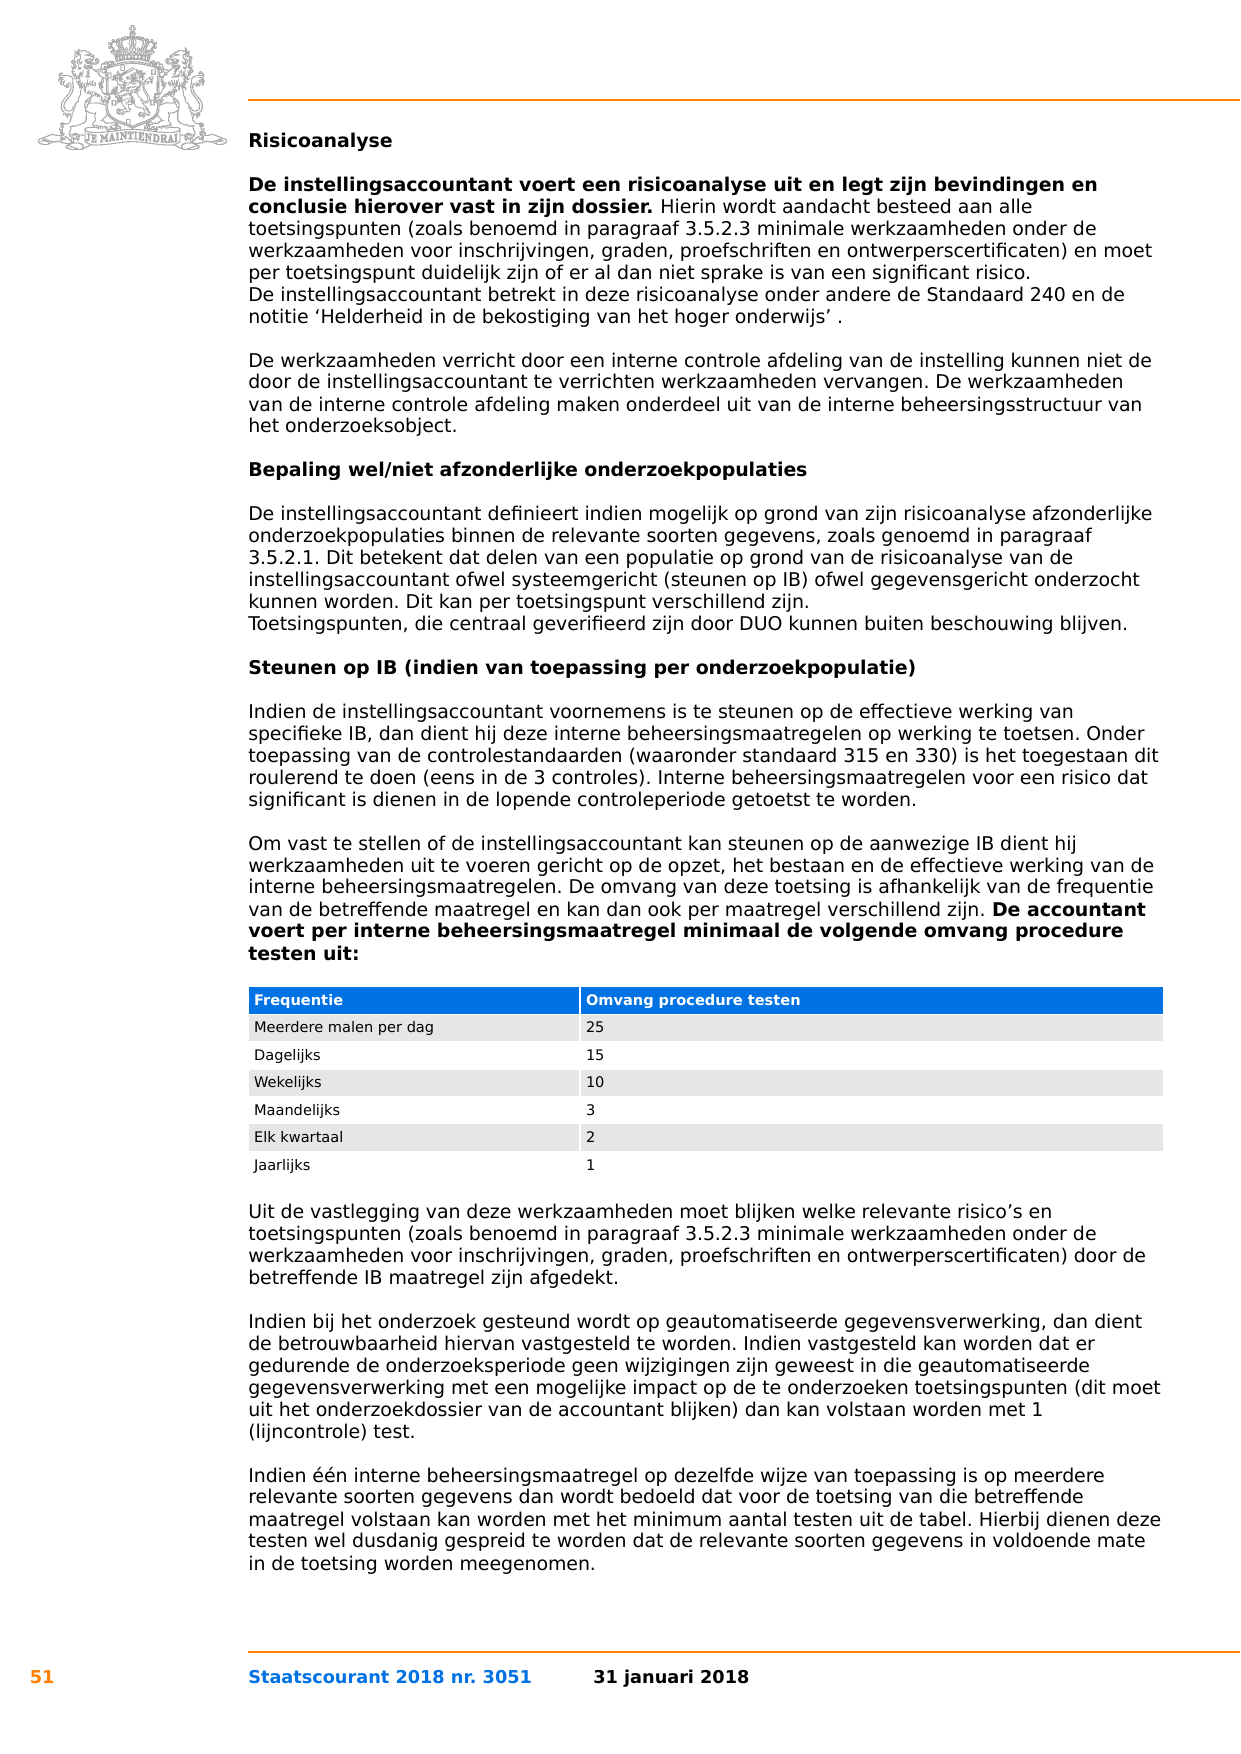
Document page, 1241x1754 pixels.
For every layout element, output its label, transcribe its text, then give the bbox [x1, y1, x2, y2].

text Uit de vastlegging van deze werkzaamheden moet blijken welke relevante risico’s en toetsingspunten (zoals benoemd in paragraaf 3.5.2.3 minimale werkzaamheden onder de werkzaamheden voor inschrijvingen, graden, proefschriften en ontwerperscertificaten) door de betreffende IB maatregel zijn afgedekt. [248, 1201, 1163, 1289]
table_cell 3 [581, 1097, 1163, 1123]
text Om vast te stellen of de instellingsaccountant kan steunen op de aanwezige IB dient hij werkzaamheden uit te voeren gericht op de opzet, het bestaan en de effectieve werking van de interne beheersingsmaatregelen. De omvang van deze toetsing is afhankelijk van de frequentie van de betreffende maatregel en kan dan ook per maatregel verschillend zijn. De accountant voert per interne beheersingsmaatregel minimaal de volgende omvang procedure testen uit: [248, 832, 1163, 964]
text De instellingsaccountant voert een risicoanalyse uit en legt zijn bevindingen en conclusie hierover vast in zijn dossier. Hierin wordt aandacht besteed aan alle toetsingspunten (zoals benoemd in paragraaf 3.5.2.3 minimale werkzaamheden onder de werkzaamheden voor inschrijvingen, graden, proefschriften en ontwerperscertificaten) en moet per toetsingspunt duidelijk zijn of er al dan niet sprake is van een significant risico. [248, 174, 1163, 284]
text De werkzaamheden verricht door een interne controle afdeling van de instelling kunnen niet de door de instellingsaccountant te verrichten werkzaamheden vervangen. De werkzaamheden van de interne controle afdeling maken onderdeel uit van de interne beheersingsstructuur van het onderzoeksobject. [248, 349, 1163, 437]
table_header Frequentie [249, 987, 579, 1014]
table_cell 10 [581, 1070, 1163, 1096]
table_header Omvang procedure testen [581, 987, 1163, 1014]
table_cell 1 [581, 1152, 1163, 1178]
text Indien de instellingsaccountant voornemens is te steunen op de effectieve werking van specifieke IB, dan dient hij deze interne beheersingsmaatregelen op werking te toetsen. Onder toepassing van de controlestandaarden (waaronder standaard 315 en 330) is het toegestaan dit roulerend te doen (eens in de 3 controles). Interne beheersingsmaatregelen voor een risico dat significant is dienen in de lopende controleperiode getoetst te worden. [248, 701, 1163, 811]
picture [38, 25, 227, 150]
table_cell Elk kwartaal [249, 1124, 579, 1151]
table_cell Wekelijks [249, 1070, 579, 1096]
text De instellingsaccountant betrekt in deze risicoanalyse onder andere de Standaard 240 en de notitie ‘Helderheid in de bekostiging van het hoger onderwijs’ . [248, 284, 1163, 328]
subtitle Steunen op IB (indien van toepassing per onderzoekpopulatie) [248, 657, 1163, 679]
subtitle Risicoanalyse [248, 130, 1163, 152]
text Toetsingspunten, die centraal geverifieerd zijn door DUO kunnen buiten beschouwing blijven. [248, 613, 1163, 635]
subtitle Bepaling wel/niet afzonderlijke onderzoekpopulaties [248, 459, 1163, 481]
table_cell Dagelijks [249, 1042, 579, 1068]
table_cell Jaarlijks [249, 1152, 579, 1178]
table_cell 25 [581, 1015, 1163, 1041]
table_cell 2 [581, 1124, 1163, 1151]
text Indien bij het onderzoek gesteund wordt op geautomatiseerde gegevensverwerking, dan dient de betrouwbaarheid hiervan vastgesteld te worden. Indien vastgesteld kan worden dat er gedurende de onderzoeksperiode geen wijzigingen zijn geweest in die geautomatiseerde gegevensverwerking met een mogelijke impact op de te onderzoeken toetsingspunten (dit moet uit het onderzoekdossier van de accountant blijken) dan kan volstaan worden met 1 (lijncontrole) test. [248, 1311, 1163, 1443]
text De instellingsaccountant definieert indien mogelijk op grond van zijn risicoanalyse afzonderlijke onderzoekpopulaties binnen de relevante soorten gegevens, zoals genoemd in paragraaf 3.5.2.1. Dit betekent dat delen van een populatie op grond van de risicoanalyse van de instellingsaccountant ofwel systeemgericht (steunen op IB) ofwel gegevensgericht onderzocht kunnen worden. Dit kan per toetsingspunt verschillend zijn. [248, 503, 1163, 613]
table_cell 15 [581, 1042, 1163, 1068]
table_cell Meerdere malen per dag [249, 1015, 579, 1041]
table_cell Maandelijks [249, 1097, 579, 1123]
text Indien één interne beheersingsmaatregel op dezelfde wijze van toepassing is op meerdere relevante soorten gegevens dan wordt bedoeld dat voor de toetsing van die betreffende maatregel volstaan kan worden met het minimum aantal testen uit de tabel. Hierbij dienen deze testen wel dusdanig gespreid te worden dat de relevante soorten gegevens in voldoende mate in de toetsing worden meegenomen. [248, 1464, 1163, 1574]
